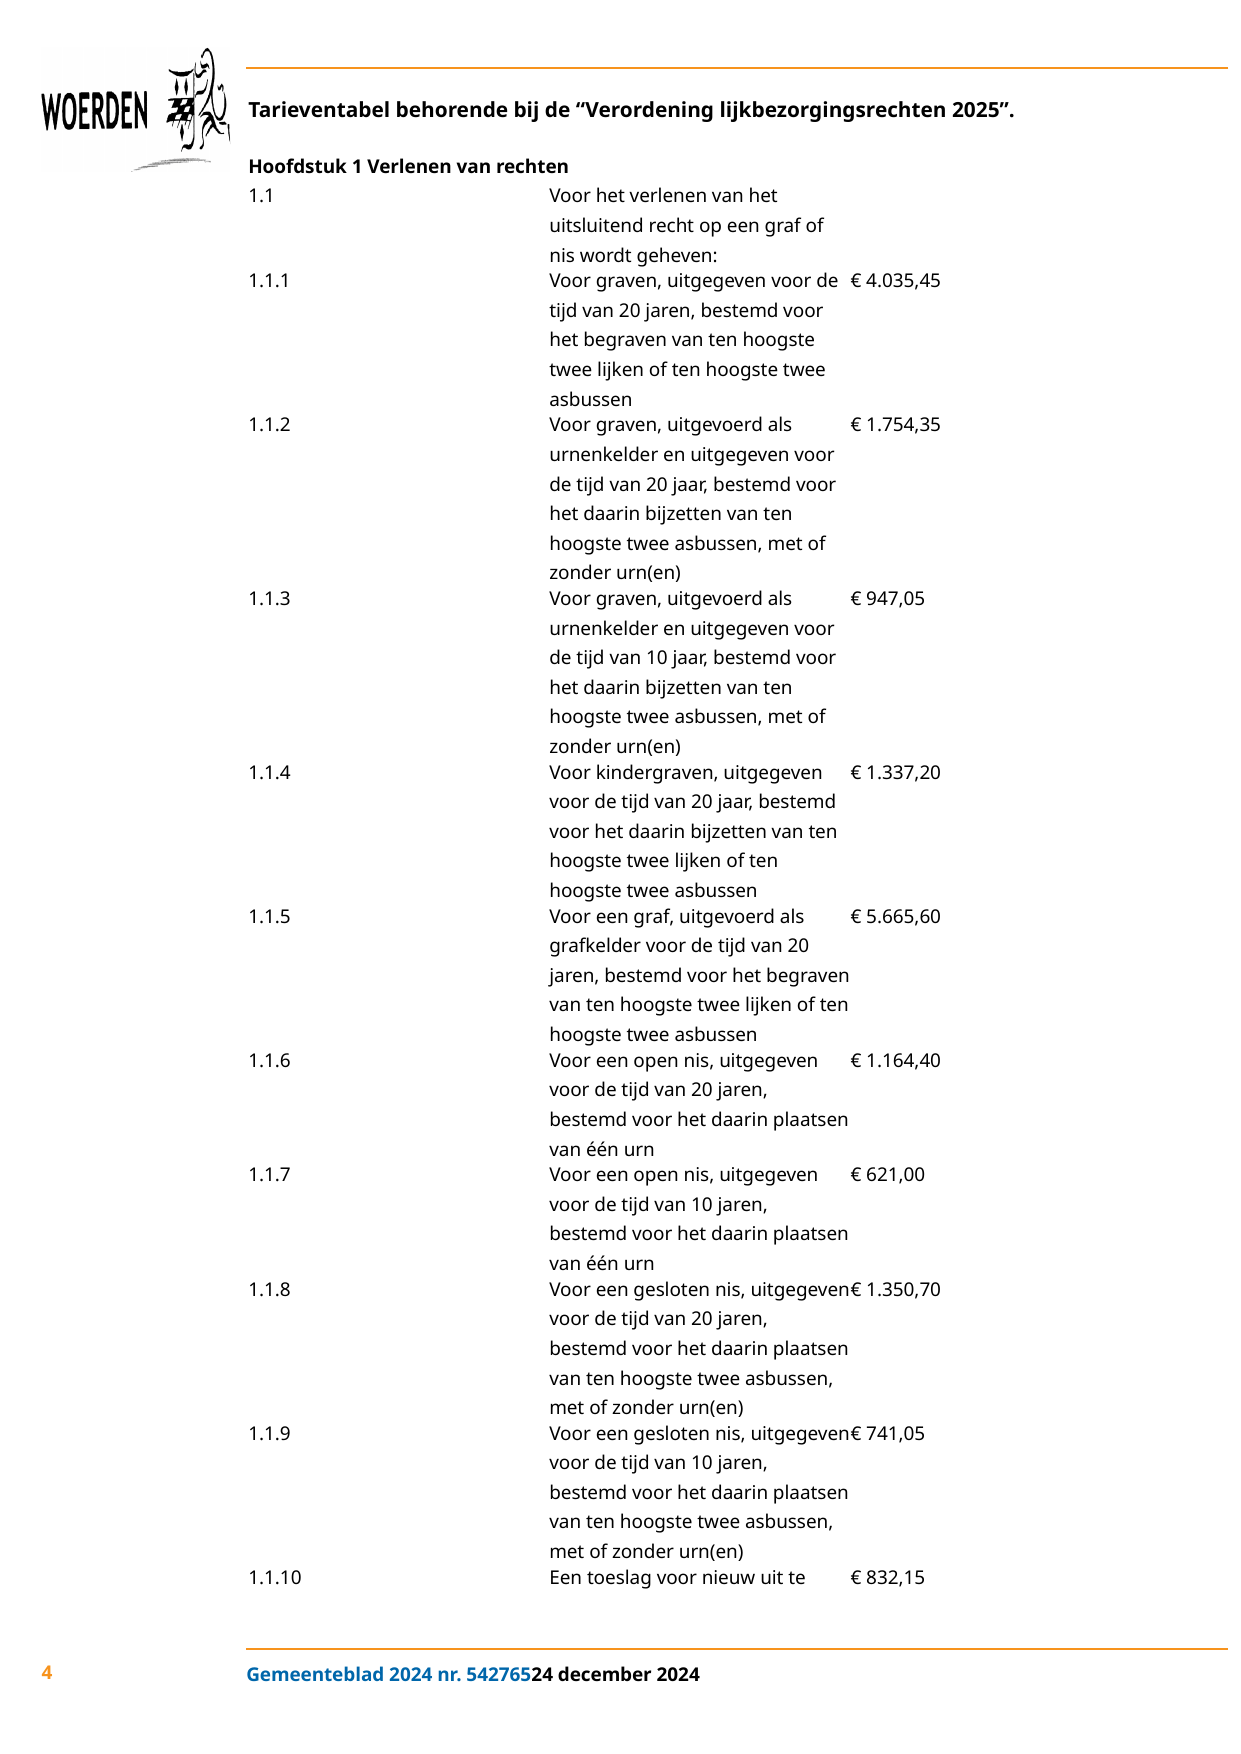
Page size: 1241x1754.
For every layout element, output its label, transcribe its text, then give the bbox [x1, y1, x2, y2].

table_cell 1.1.1 [248, 268, 549, 412]
table_cell € 832,15 [850, 1564, 1152, 1590]
table_header [850, 183, 1152, 267]
table_cell 1.1.5 [248, 903, 549, 1047]
table_cell 1.1.7 [248, 1161, 549, 1276]
text Hoofdstuk 1 Verlenen van rechten [248, 153, 1152, 179]
table_cell 1.1.2 [248, 412, 549, 585]
table_cell 1.1.9 [248, 1420, 549, 1564]
table_cell € 1.754,35 [850, 412, 1152, 585]
table_cell 1.1.3 [248, 585, 549, 759]
table_cell Voor graven, uitgevoerd als urnenkelder en uitgegeven voor de tijd van 20 jaar, bestemd voor het daarin bijzetten van ten hoogste twee asbussen, met of zonder urn(en) [549, 412, 850, 585]
table_cell Voor een open nis, uitgegeven voor de tijd van 20 jaren, bestemd voor het daarin plaatsen van één urn [549, 1047, 850, 1161]
table_cell Voor kindergraven, uitgegeven voor de tijd van 20 jaar, bestemd voor het daarin bijzetten van ten hoogste twee lijken of ten hoogste twee asbussen [549, 759, 850, 903]
table_cell Voor een open nis, uitgegeven voor de tijd van 10 jaren, bestemd voor het daarin plaatsen van één urn [549, 1161, 850, 1276]
table_cell € 1.337,20 [850, 759, 1152, 903]
table_cell Voor graven, uitgegeven voor de tijd van 20 jaren, bestemd voor het begraven van ten hoogste twee lijken of ten hoogste twee asbussen [549, 268, 850, 412]
table_cell Voor graven, uitgevoerd als urnenkelder en uitgegeven voor de tijd van 10 jaar, bestemd voor het daarin bijzetten van ten hoogste twee asbussen, met of zonder urn(en) [549, 585, 850, 759]
table_header Voor het verlenen van het uitsluitend recht op een graf of nis wordt geheven: [549, 183, 850, 267]
table_header 1.1 [248, 183, 549, 267]
table_cell Voor een gesloten nis, uitgegeven voor de tijd van 20 jaren, bestemd voor het daarin plaatsen van ten hoogste twee asbussen, met of zonder urn(en) [549, 1276, 850, 1420]
table_cell Voor een gesloten nis, uitgegeven voor de tijd van 10 jaren, bestemd voor het daarin plaatsen van ten hoogste twee asbussen, met of zonder urn(en) [549, 1420, 850, 1564]
table_cell Voor een graf, uitgevoerd als grafkelder voor de tijd van 20 jaren, bestemd voor het begraven van ten hoogste twee lijken of ten hoogste twee asbussen [549, 903, 850, 1047]
table_cell 1.1.6 [248, 1047, 549, 1161]
table_cell € 621,00 [850, 1161, 1152, 1276]
table_cell Een toeslag voor nieuw uit te [549, 1564, 850, 1590]
text Tarieventabel behorende bij de “Verordening lijkbezorgingsrechten 2025”. [248, 95, 1152, 123]
table_cell € 1.164,40 [850, 1047, 1152, 1161]
table_cell € 5.665,60 [850, 903, 1152, 1047]
table_cell € 4.035,45 [850, 268, 1152, 412]
table_cell € 947,05 [850, 585, 1152, 759]
table_cell 1.1.8 [248, 1276, 549, 1420]
table_cell 1.1.10 [248, 1564, 549, 1590]
table_cell € 741,05 [850, 1420, 1152, 1564]
picture [41, 47, 231, 172]
table_cell 1.1.4 [248, 759, 549, 903]
table_cell € 1.350,70 [850, 1276, 1152, 1420]
